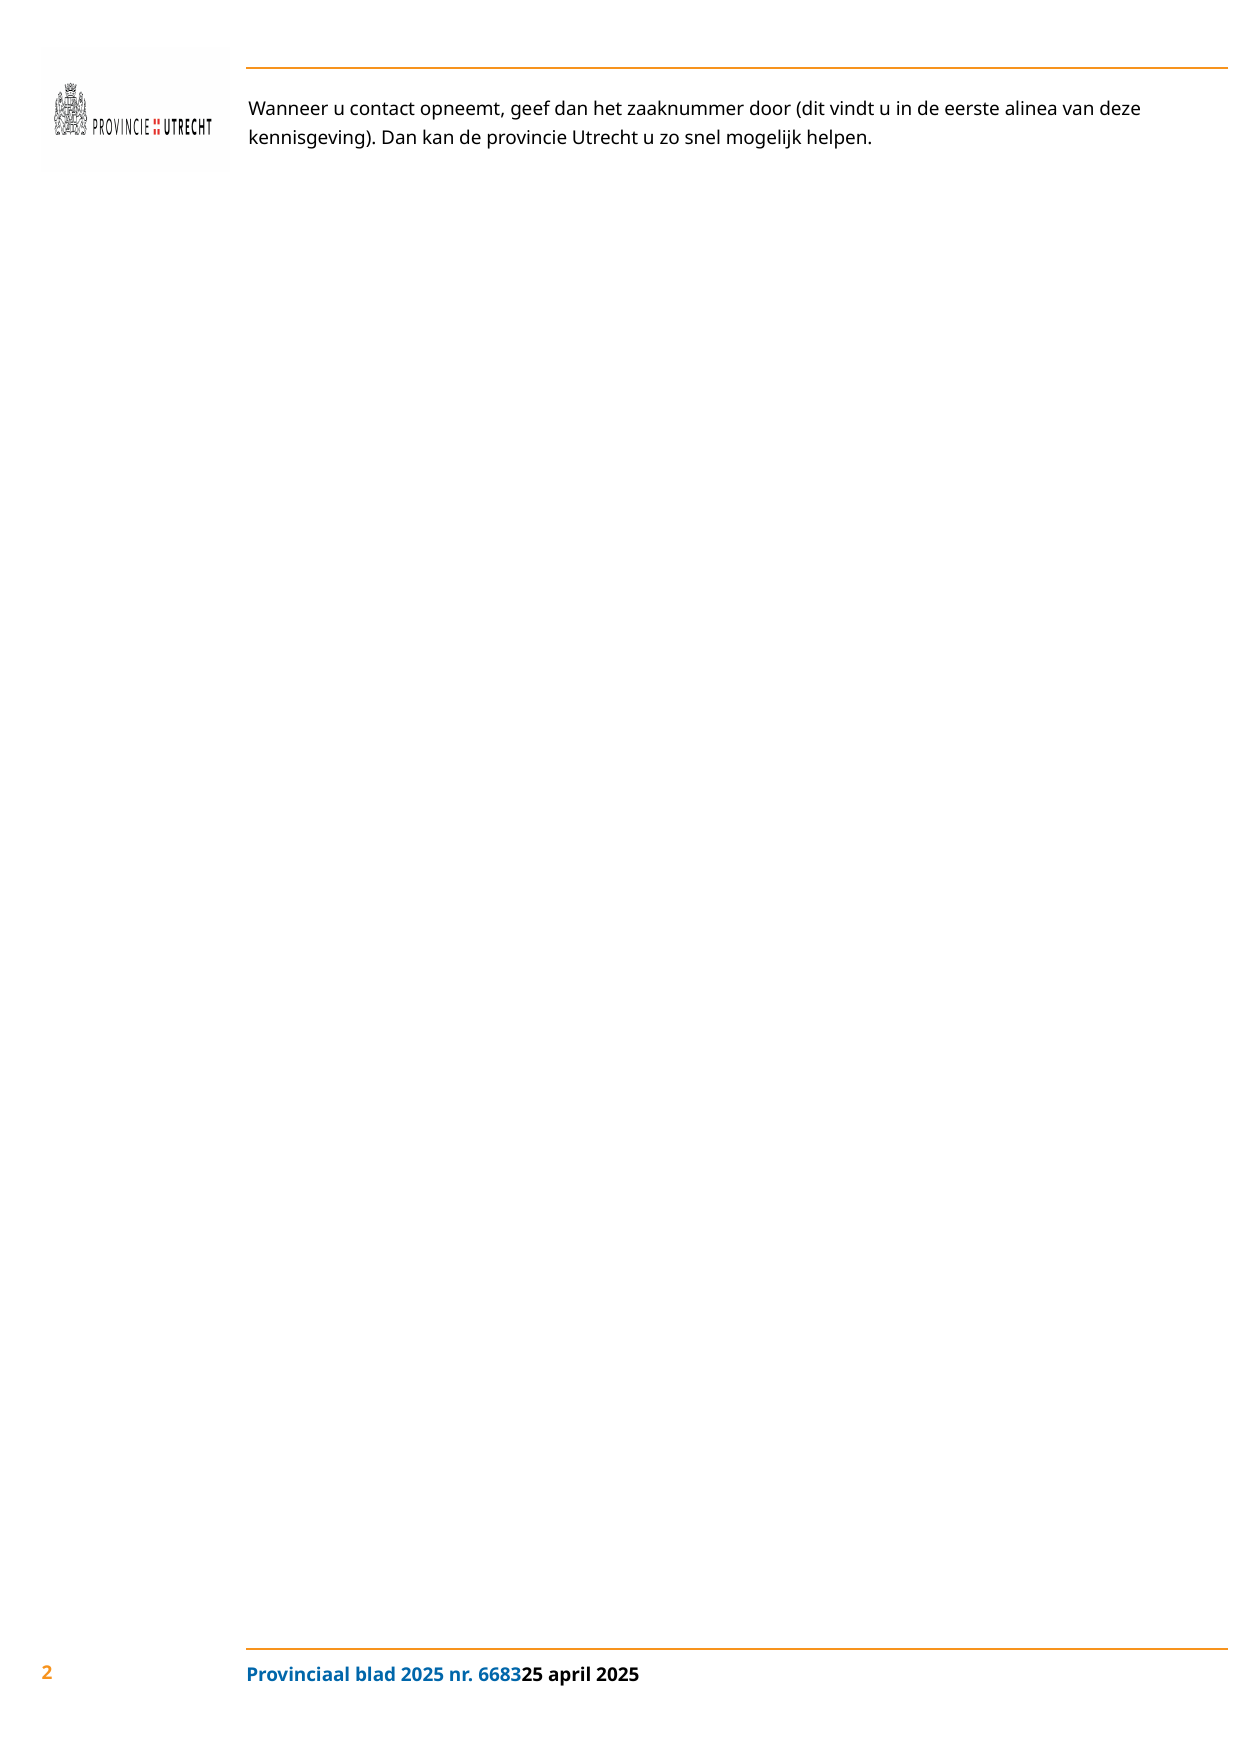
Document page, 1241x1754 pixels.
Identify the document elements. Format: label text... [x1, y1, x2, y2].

text Wanneer u contact opneemt, geef dan het zaaknummer door (dit vindt u in de eerste alinea van deze kennisgeving). Dan kan de provincie Utrecht u zo snel mogelijk helpen. [248, 95, 1152, 150]
picture [41, 47, 231, 172]
